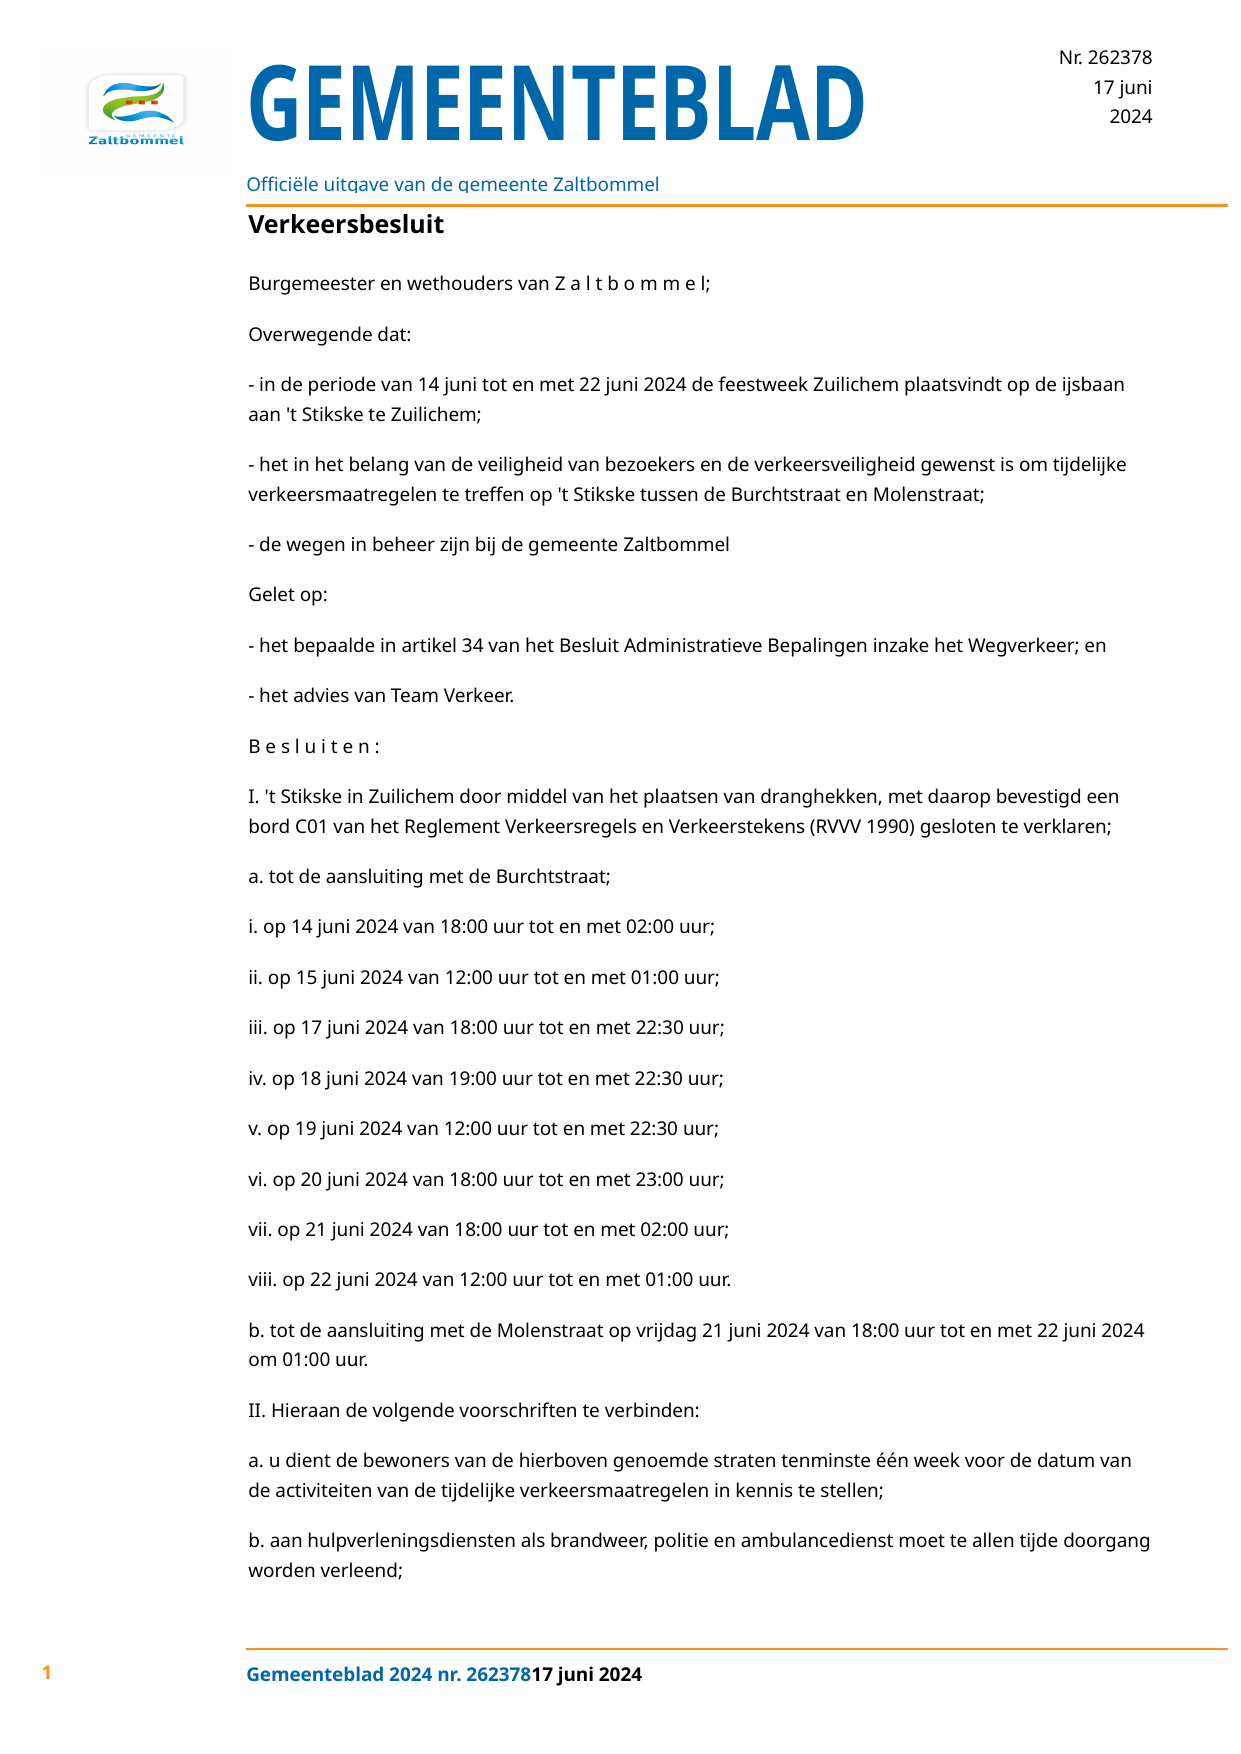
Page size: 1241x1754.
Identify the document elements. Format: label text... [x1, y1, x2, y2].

text Burgemeester en wethouders van Z a l t b o m m e l; [248, 270, 1152, 296]
text II. Hieraan de volgende voorschriften te verbinden: [248, 1397, 1152, 1423]
text vi. op 20 juni 2024 van 18:00 uur tot en met 23:00 uur; [248, 1166, 1152, 1191]
text - het advies van Team Verkeer. [248, 682, 1152, 708]
text Verkeersbesluit [248, 207, 1152, 241]
text I. 't Stikske in Zuilichem door middel van het plaatsen van dranghekken, met daarop bevestigd een bord C01 van het Reglement Verkeersregels en Verkeerstekens (RVVV 1990) gesloten te verklaren; [248, 783, 1152, 838]
text B e s l u i t e n : [248, 733, 1152, 758]
text a. u dient de bewoners van de hierboven genoemde straten tenminste één week voor de datum van de activiteiten van de tijdelijke verkeersmaatregelen in kennis te stellen; [248, 1447, 1152, 1503]
text - in de periode van 14 juni tot en met 22 juni 2024 de feestweek Zuilichem plaatsvindt op de ijsbaan aan 't Stikske te Zuilichem; [248, 371, 1152, 426]
text b. tot de aansluiting met de Molenstraat op vrijdag 21 juni 2024 van 18:00 uur tot en met 22 juni 2024 om 01:00 uur. [248, 1317, 1152, 1372]
text Overwegende dat: [248, 321, 1152, 346]
text - het in het belang van de veiligheid van bezoekers en de verkeersveiligheid gewenst is om tijdelijke verkeersmaatregelen te treffen op 't Stikske tussen de Burchtstraat en Molenstraat; [248, 451, 1152, 506]
text iii. op 17 juni 2024 van 18:00 uur tot en met 22:30 uur; [248, 1014, 1152, 1040]
text - het bepaalde in artikel 34 van het Besluit Administratieve Bepalingen inzake het Wegverkeer; en [248, 632, 1152, 658]
text iv. op 18 juni 2024 van 19:00 uur tot en met 22:30 uur; [248, 1065, 1152, 1091]
text i. op 14 juni 2024 van 18:00 uur tot en met 02:00 uur; [248, 914, 1152, 939]
text vii. op 21 juni 2024 van 18:00 uur tot en met 02:00 uur; [248, 1216, 1152, 1242]
text a. tot de aansluiting met de Burchtstraat; [248, 863, 1152, 889]
text viii. op 22 juni 2024 van 12:00 uur tot en met 01:00 uur. [248, 1267, 1152, 1292]
picture [41, 47, 231, 172]
text v. op 19 juni 2024 van 12:00 uur tot en met 22:30 uur; [248, 1115, 1152, 1141]
text ii. op 15 juni 2024 van 12:00 uur tot en met 01:00 uur; [248, 964, 1152, 990]
text b. aan hulpverleningsdiensten als brandweer, politie en ambulancedienst moet te allen tijde doorgang worden verleend; [248, 1527, 1152, 1583]
text Gelet op: [248, 582, 1152, 607]
text - de wegen in beheer zijn bij de gemeente Zaltbommel [248, 531, 1152, 557]
